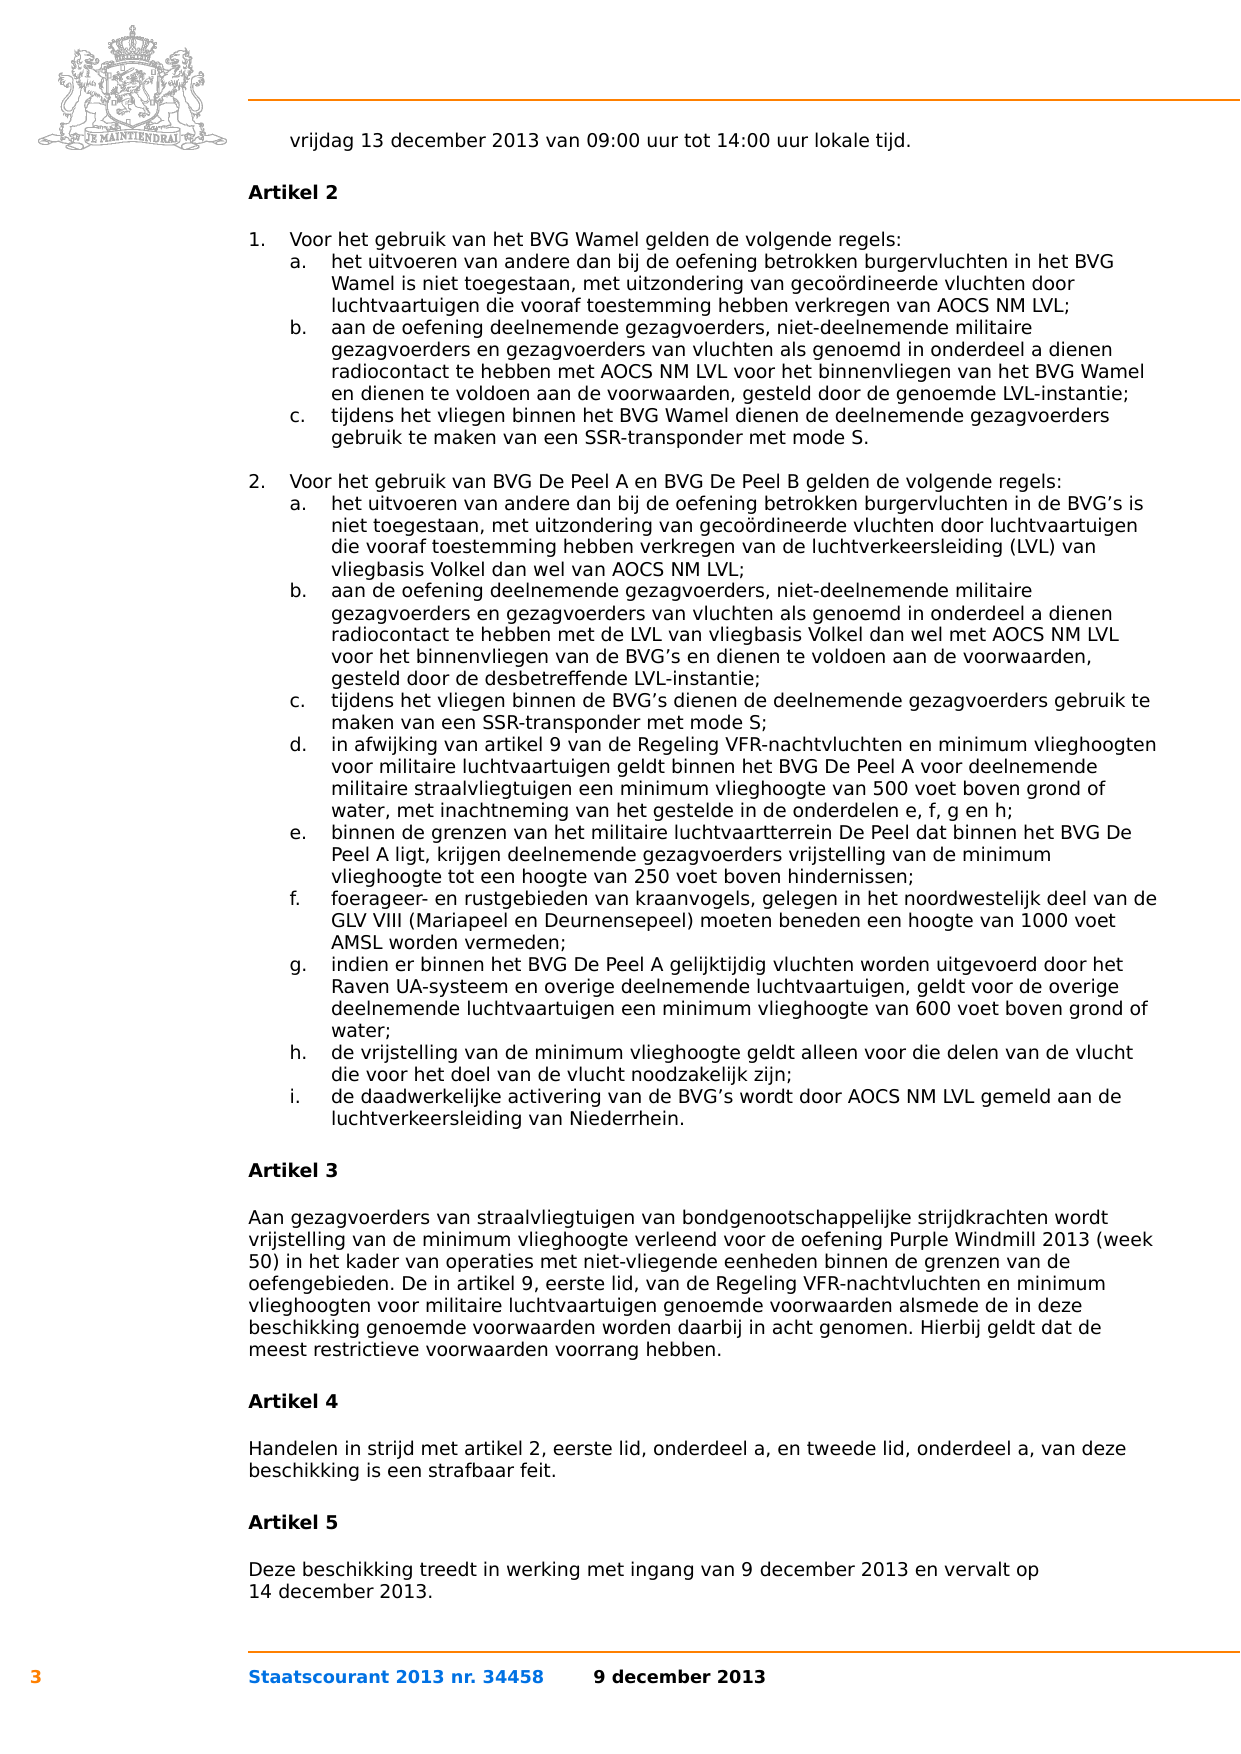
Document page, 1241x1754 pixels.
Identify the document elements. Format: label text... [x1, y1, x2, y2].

text e. binnen de grenzen van het militaire luchtvaartterrein De Peel dat binnen het BVG De Peel A ligt, krijgen deelnemende gezagvoerders vrijstelling van de minimum vlieghoogte tot een hoogte van 250 voet boven hindernissen; [289, 822, 1163, 888]
subtitle Artikel 5 [248, 1512, 1163, 1534]
text a. het uitvoeren van andere dan bij de oefening betrokken burgervluchten in de BVG’s is niet toegestaan, met uitzondering van gecoördineerde vluchten door luchtvaartuigen die vooraf toestemming hebben verkregen van de luchtverkeersleiding (LVL) van vliegbasis Volkel dan wel van AOCS NM LVL; [289, 492, 1163, 580]
text b. aan de oefening deelnemende gezagvoerders, niet-deelnemende militaire gezagvoerders en gezagvoerders van vluchten als genoemd in onderdeel a dienen radiocontact te hebben met AOCS NM LVL voor het binnenvliegen van het BVG Wamel en dienen te voldoen aan de voorwaarden, gesteld door de genoemde LVL-instantie; [289, 317, 1163, 405]
subtitle Artikel 2 [248, 182, 1163, 204]
text b. aan de oefening deelnemende gezagvoerders, niet-deelnemende militaire gezagvoerders en gezagvoerders van vluchten als genoemd in onderdeel a dienen radiocontact te hebben met de LVL van vliegbasis Volkel dan wel met AOCS NM LVL voor het binnenvliegen van de BVG’s en dienen te voldoen aan de voorwaarden, gesteld door de desbetreffende LVL-instantie; [289, 580, 1163, 690]
text i. de daadwerkelijke activering van de BVG’s wordt door AOCS NM LVL gemeld aan de luchtverkeersleiding van Niederrhein. [289, 1086, 1163, 1130]
text 1. Voor het gebruik van het BVG Wamel gelden de volgende regels: [248, 229, 1163, 251]
text c. tijdens het vliegen binnen het BVG Wamel dienen de deelnemende gezagvoerders gebruik te maken van een SSR-transponder met mode S. [289, 405, 1163, 449]
text f. foerageer- en rustgebieden van kraanvogels, gelegen in het noordwestelijk deel van de GLV VIII (Mariapeel en Deurnensepeel) moeten beneden een hoogte van 1000 voet AMSL worden vermeden; [289, 888, 1163, 954]
text 2. Voor het gebruik van BVG De Peel A en BVG De Peel B gelden de volgende regels: [248, 471, 1163, 492]
text a. het uitvoeren van andere dan bij de oefening betrokken burgervluchten in het BVG Wamel is niet toegestaan, met uitzondering van gecoördineerde vluchten door luchtvaartuigen die vooraf toestemming hebben verkregen van AOCS NM LVL; [289, 251, 1163, 317]
text Handelen in strijd met artikel 2, eerste lid, onderdeel a, en tweede lid, onderdeel a, van deze beschikking is een strafbaar feit. [248, 1438, 1163, 1482]
text c. tijdens het vliegen binnen de BVG’s dienen de deelnemende gezagvoerders gebruik te maken van een SSR-transponder met mode S; [289, 690, 1163, 734]
text vrijdag 13 december 2013 van 09:00 uur tot 14:00 uur lokale tijd. [289, 130, 1163, 152]
subtitle Artikel 4 [248, 1391, 1163, 1413]
subtitle Artikel 3 [248, 1160, 1163, 1182]
text Deze beschikking treedt in werking met ingang van 9 december 2013 en vervalt op 14 december 2013. [248, 1559, 1163, 1603]
text h. de vrijstelling van de minimum vlieghoogte geldt alleen voor die delen van de vlucht die voor het doel van de vlucht noodzakelijk zijn; [289, 1042, 1163, 1086]
text g. indien er binnen het BVG De Peel A gelijktijdig vluchten worden uitgevoerd door het Raven UA-systeem en overige deelnemende luchtvaartuigen, geldt voor de overige deelnemende luchtvaartuigen een minimum vlieghoogte van 600 voet boven grond of water; [289, 954, 1163, 1042]
picture [38, 25, 227, 150]
text d. in afwijking van artikel 9 van de Regeling VFR-nachtvluchten en minimum vlieghoogten voor militaire luchtvaartuigen geldt binnen het BVG De Peel A voor deelnemende militaire straalvliegtuigen een minimum vlieghoogte van 500 voet boven grond of water, met inachtneming van het gestelde in de onderdelen e, f, g en h; [289, 734, 1163, 822]
text Aan gezagvoerders van straalvliegtuigen van bondgenootschappelijke strijdkrachten wordt vrijstelling van de minimum vlieghoogte verleend voor de oefening Purple Windmill 2013 (week 50) in het kader van operaties met niet-vliegende eenheden binnen de grenzen van de oefengebieden. De in artikel 9, eerste lid, van de Regeling VFR-nachtvluchten en minimum vlieghoogten voor militaire luchtvaartuigen genoemde voorwaarden alsmede de in deze beschikking genoemde voorwaarden worden daarbij in acht genomen. Hierbij geldt dat de meest restrictieve voorwaarden voorrang hebben. [248, 1207, 1163, 1361]
